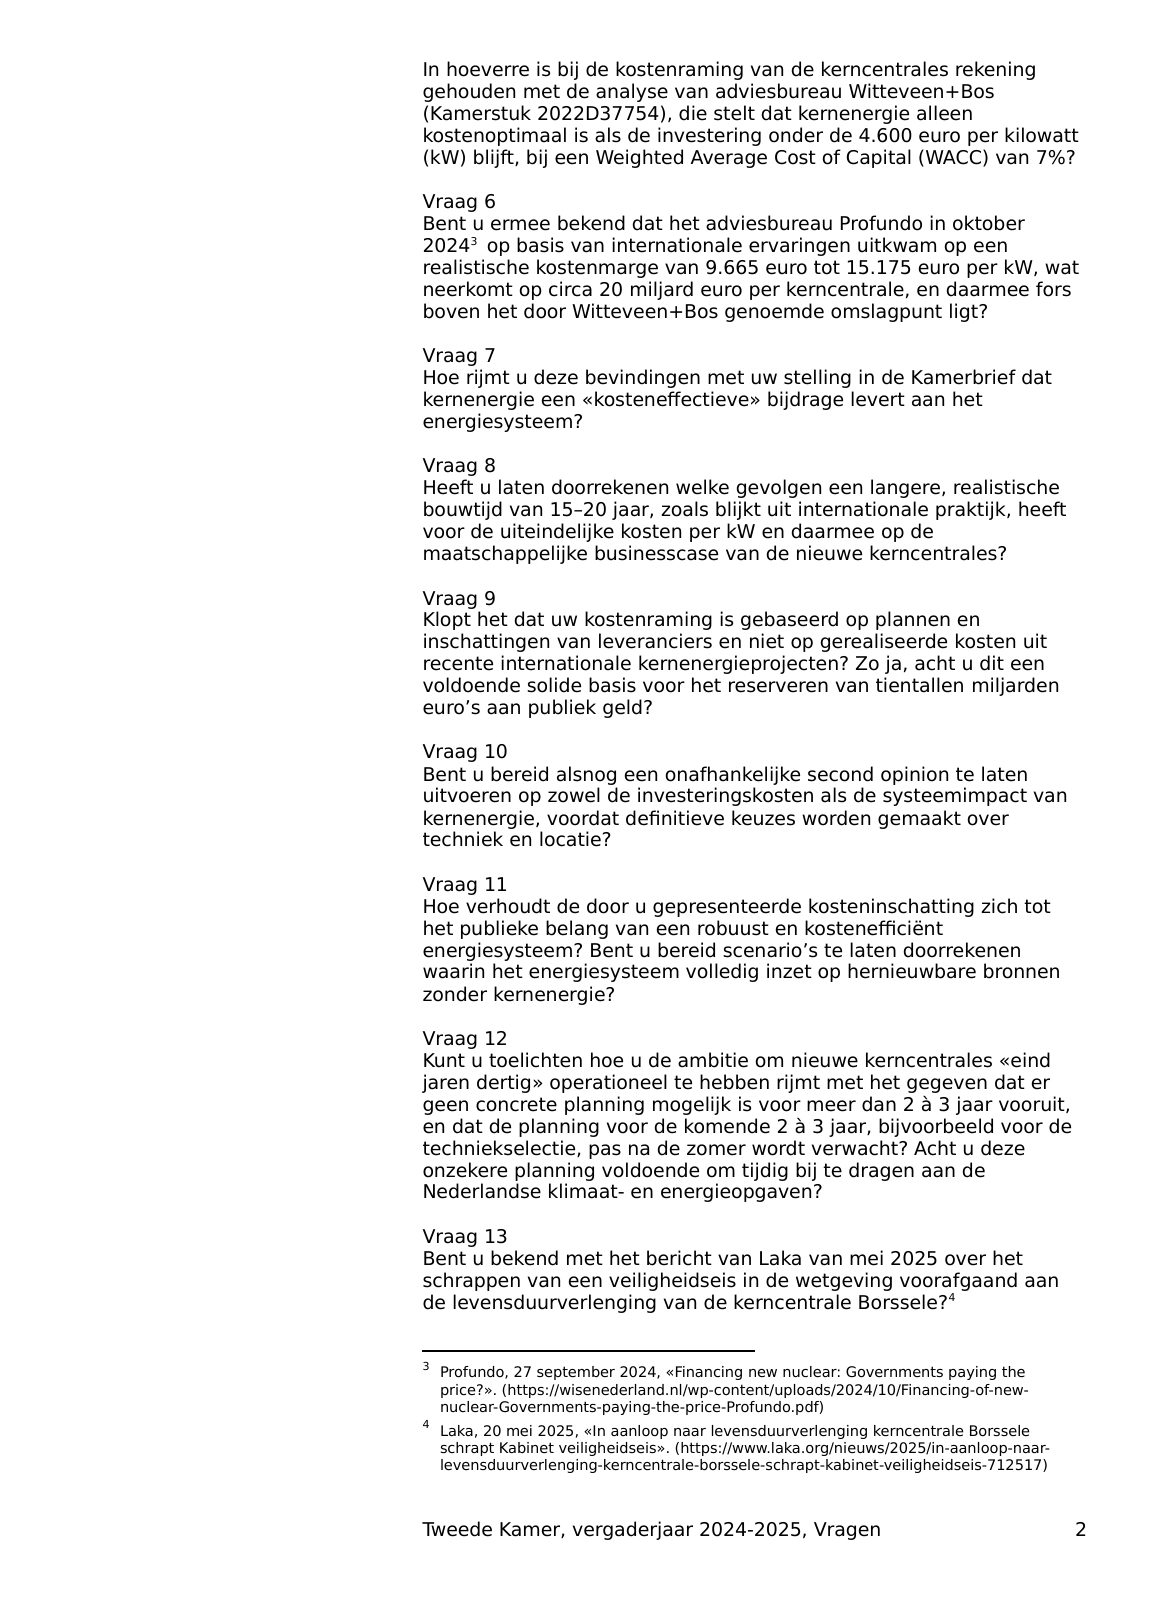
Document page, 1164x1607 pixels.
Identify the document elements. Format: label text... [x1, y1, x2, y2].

text Profundo, 27 september 2024, «Financing new nuclear: Governments paying the price?». (https://wisenederland.nl/wp-content/uploads/2024/10/Financing-of-new-nuclear-Governments-paying-the-price-Profundo.pdf) [422, 1360, 1087, 1416]
text Vraag 7 [422, 345, 1087, 367]
text Heeft u laten doorrekenen welke gevolgen een langere, realistische bouwtijd van 15–20 jaar, zoals blijkt uit internationale praktijk, heeft voor de uiteindelijke kosten per kW en daarmee op de maatschappelijke businesscase van de nieuwe kerncentrales? [422, 477, 1087, 565]
text Bent u bekend met het bericht van Laka van mei 2025 over het schrappen van een veiligheidseis in de wetgeving voorafgaand aan de levensduurverlenging van de kerncentrale Borssele? [422, 1248, 1087, 1313]
text Vraag 9 [422, 587, 1087, 609]
text Bent u bereid alsnog een onafhankelijke second opinion te laten uitvoeren op zowel de investeringskosten als de systeemimpact van kernenergie, voordat definitieve keuzes worden gemaakt over techniek en locatie? [422, 763, 1087, 851]
text Laka, 20 mei 2025, «In aanloop naar levensduurverlenging kerncentrale Borssele schrapt Kabinet veiligheidseis». (https://www.laka.org/nieuws/2025/in-aanloop-naar-levensduurverlenging-kerncentrale-borssele-schrapt-kabinet-veiligheidseis-712517) [422, 1418, 1087, 1474]
text Kunt u toelichten hoe u de ambitie om nieuwe kerncentrales «eind jaren dertig» operationeel te hebben rijmt met het gegeven dat er geen concrete planning mogelijk is voor meer dan 2 à 3 jaar vooruit, en dat de planning voor de komende 2 à 3 jaar, bijvoorbeeld voor de techniekselectie, pas na de zomer wordt verwacht? Acht u deze onzekere planning voldoende om tijdig bij te dragen aan de Nederlandse klimaat- en energieopgaven? [422, 1049, 1087, 1203]
text Vraag 12 [422, 1028, 1087, 1049]
text Hoe verhoudt de door u gepresenteerde kosteninschatting zich tot het publieke belang van een robuust en kostenefficiënt energiesysteem? Bent u bereid scenario’s te laten doorrekenen waarin het energiesysteem volledig inzet op hernieuwbare bronnen zonder kernenergie? [422, 896, 1087, 1005]
text Vraag 10 [422, 741, 1087, 763]
text Vraag 8 [422, 455, 1087, 477]
text Hoe rijmt u deze bevindingen met uw stelling in de Kamerbrief dat kernenergie een «kosteneffectieve» bijdrage levert aan het energiesysteem? [422, 367, 1087, 433]
text Vraag 6 [422, 191, 1087, 213]
text Bent u ermee bekend dat het adviesbureau Profundo in oktober 2024 op basis van internationale ervaringen uitkwam op een realistische kostenmarge van 9.665 euro tot 15.175 euro per kW, wat neerkomt op circa 20 miljard euro per kerncentrale, en daarmee fors boven het door Witteveen+Bos genoemde omslagpunt ligt? [422, 213, 1087, 323]
text Vraag 11 [422, 873, 1087, 896]
text Vraag 13 [422, 1226, 1087, 1248]
text Klopt het dat uw kostenraming is gebaseerd op plannen en inschattingen van leveranciers en niet op gerealiseerde kosten uit recente internationale kernenergieprojecten? Zo ja, acht u dit een voldoende solide basis voor het reserveren van tientallen miljarden euro’s aan publiek geld? [422, 609, 1087, 719]
text In hoeverre is bij de kostenraming van de kerncentrales rekening gehouden met de analyse van adviesbureau Witteveen+Bos (Kamerstuk 2022D37754), die stelt dat kernenergie alleen kostenoptimaal is als de investering onder de 4.600 euro per kilowatt (kW) blijft, bij een Weighted Average Cost of Capital (WACC) van 7%? [422, 59, 1087, 169]
